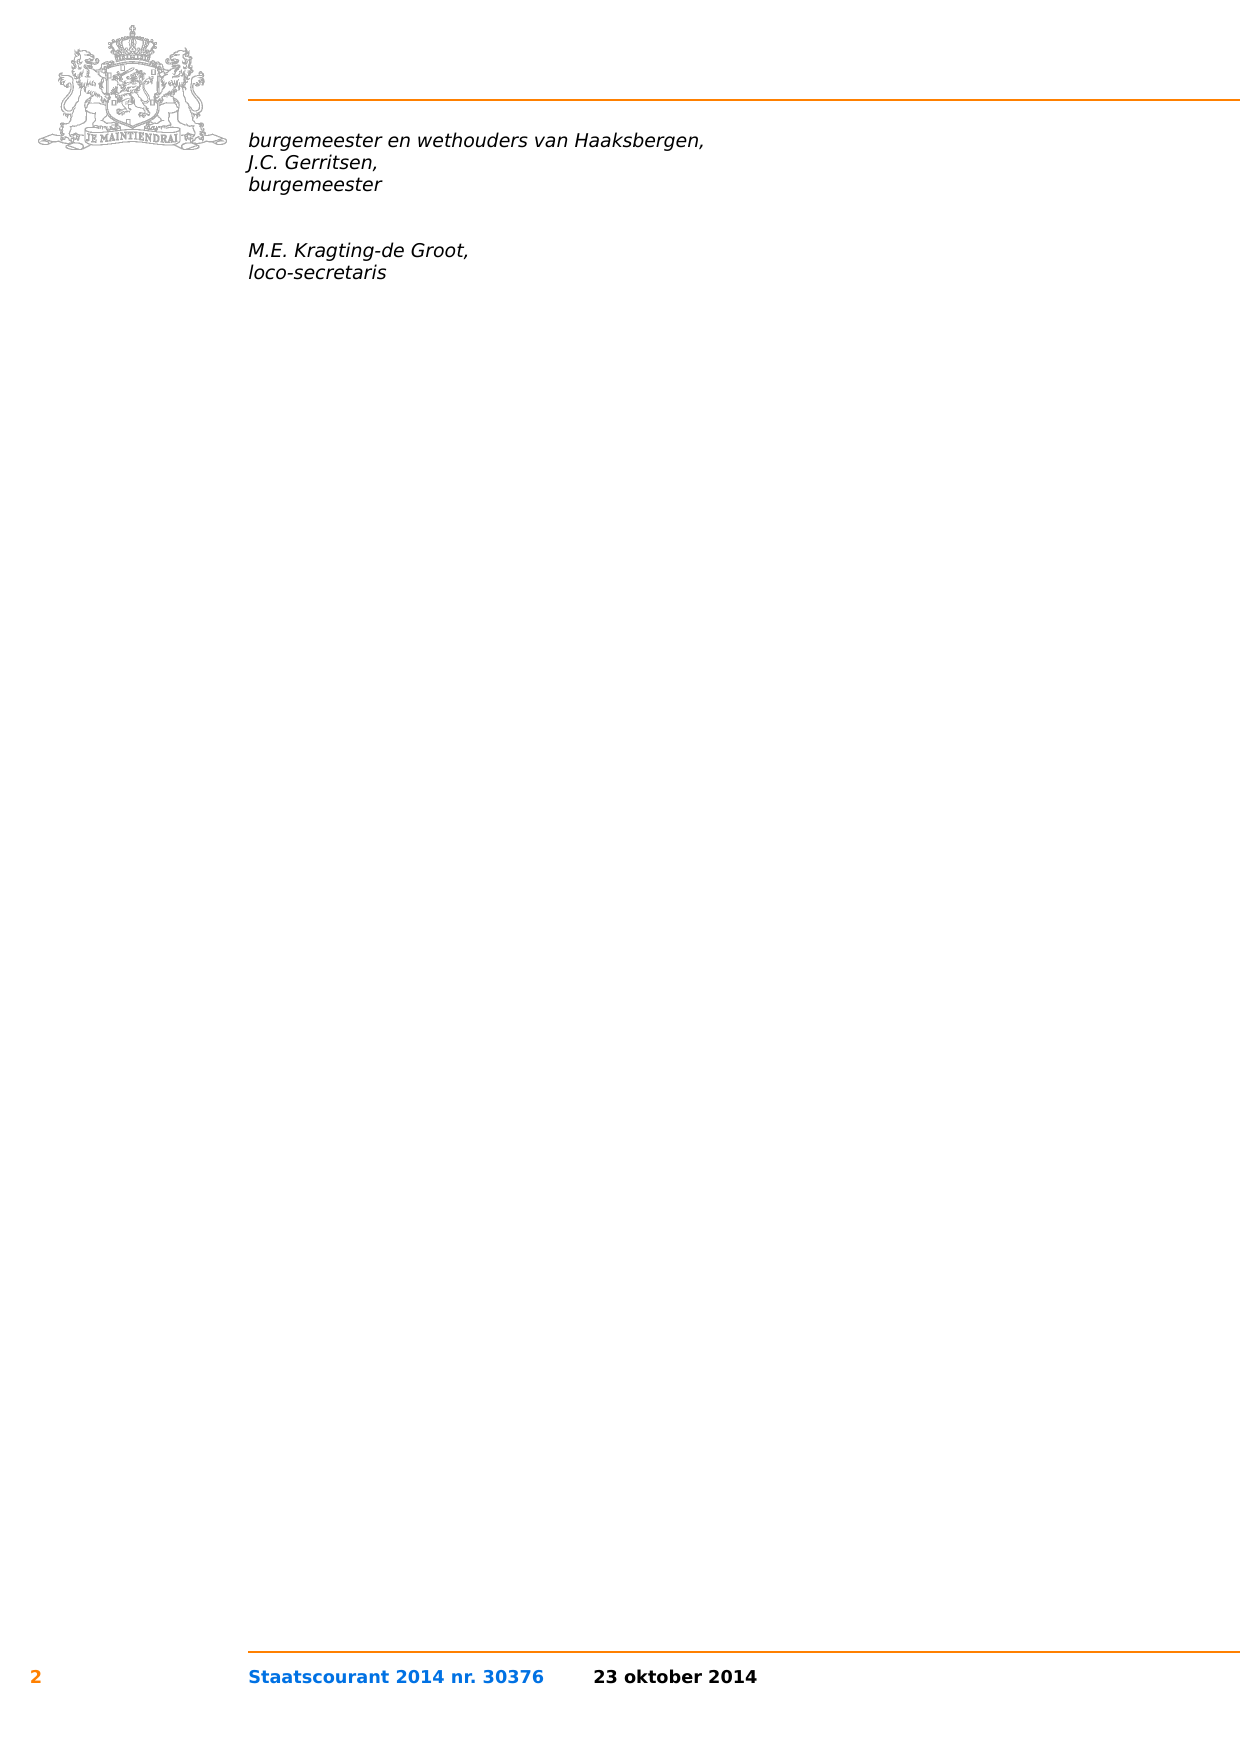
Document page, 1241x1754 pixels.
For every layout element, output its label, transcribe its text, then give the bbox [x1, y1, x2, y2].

picture [38, 25, 227, 150]
text M.E. Kragting-de Groot, loco-secretaris [248, 218, 1163, 284]
text burgemeester en wethouders van Haaksbergen, J.C. Gerritsen, burgemeester [248, 130, 1163, 196]
